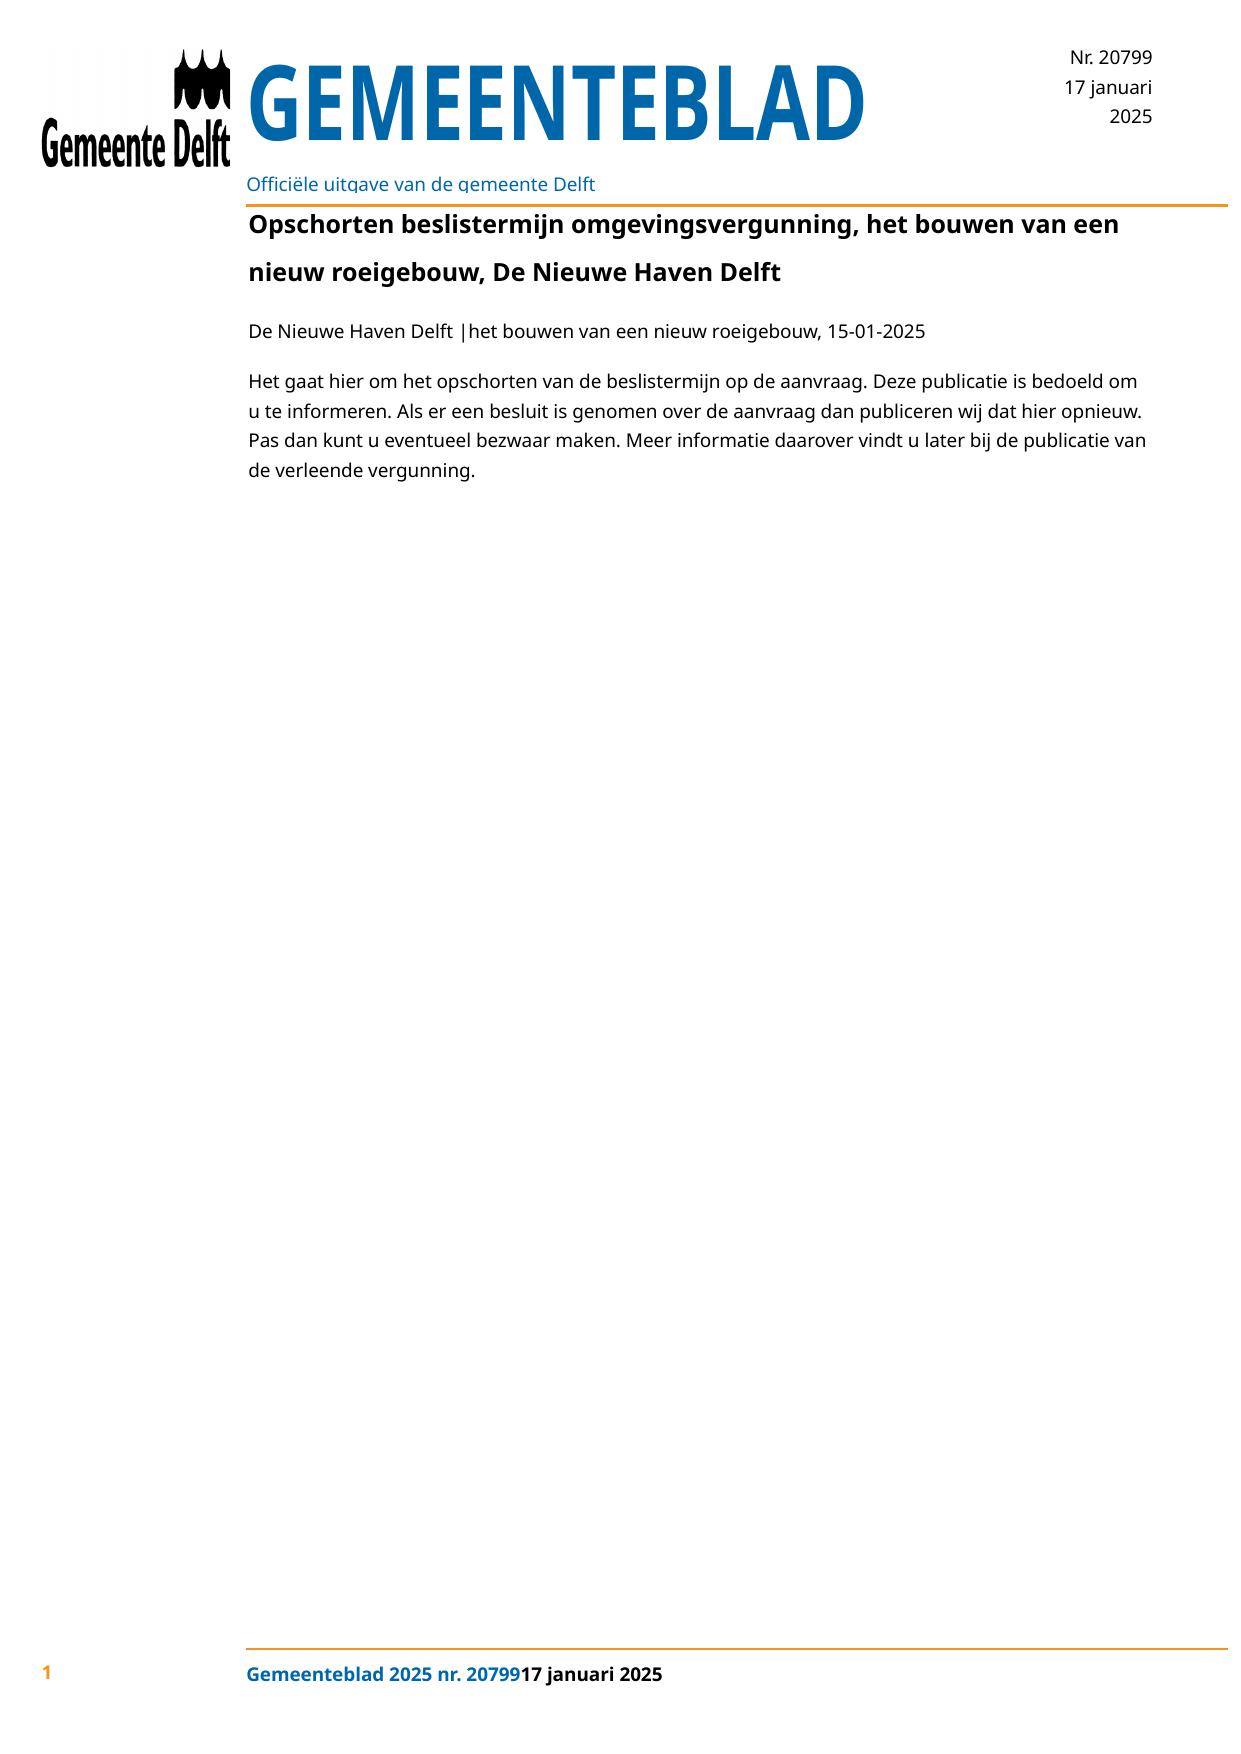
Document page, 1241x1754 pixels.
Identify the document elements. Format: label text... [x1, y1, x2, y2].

text Opschorten beslistermijn omgevingsvergunning, het bouwen van een nieuw roeigebouw, De Nieuwe Haven Delft [248, 207, 1152, 288]
picture [41, 47, 231, 172]
text Het gaat hier om het opschorten van de beslistermijn op de aanvraag. Deze publicatie is bedoeld om u te informeren. Als er een besluit is genomen over de aanvraag dan publiceren wij dat hier opnieuw. Pas dan kunt u eventueel bezwaar maken. Meer informatie daarover vindt u later bij de publicatie van de verleende vergunning. [248, 368, 1152, 483]
text De Nieuwe Haven Delft |het bouwen van een nieuw roeigebouw, 15-01-2025 [248, 318, 1152, 344]
